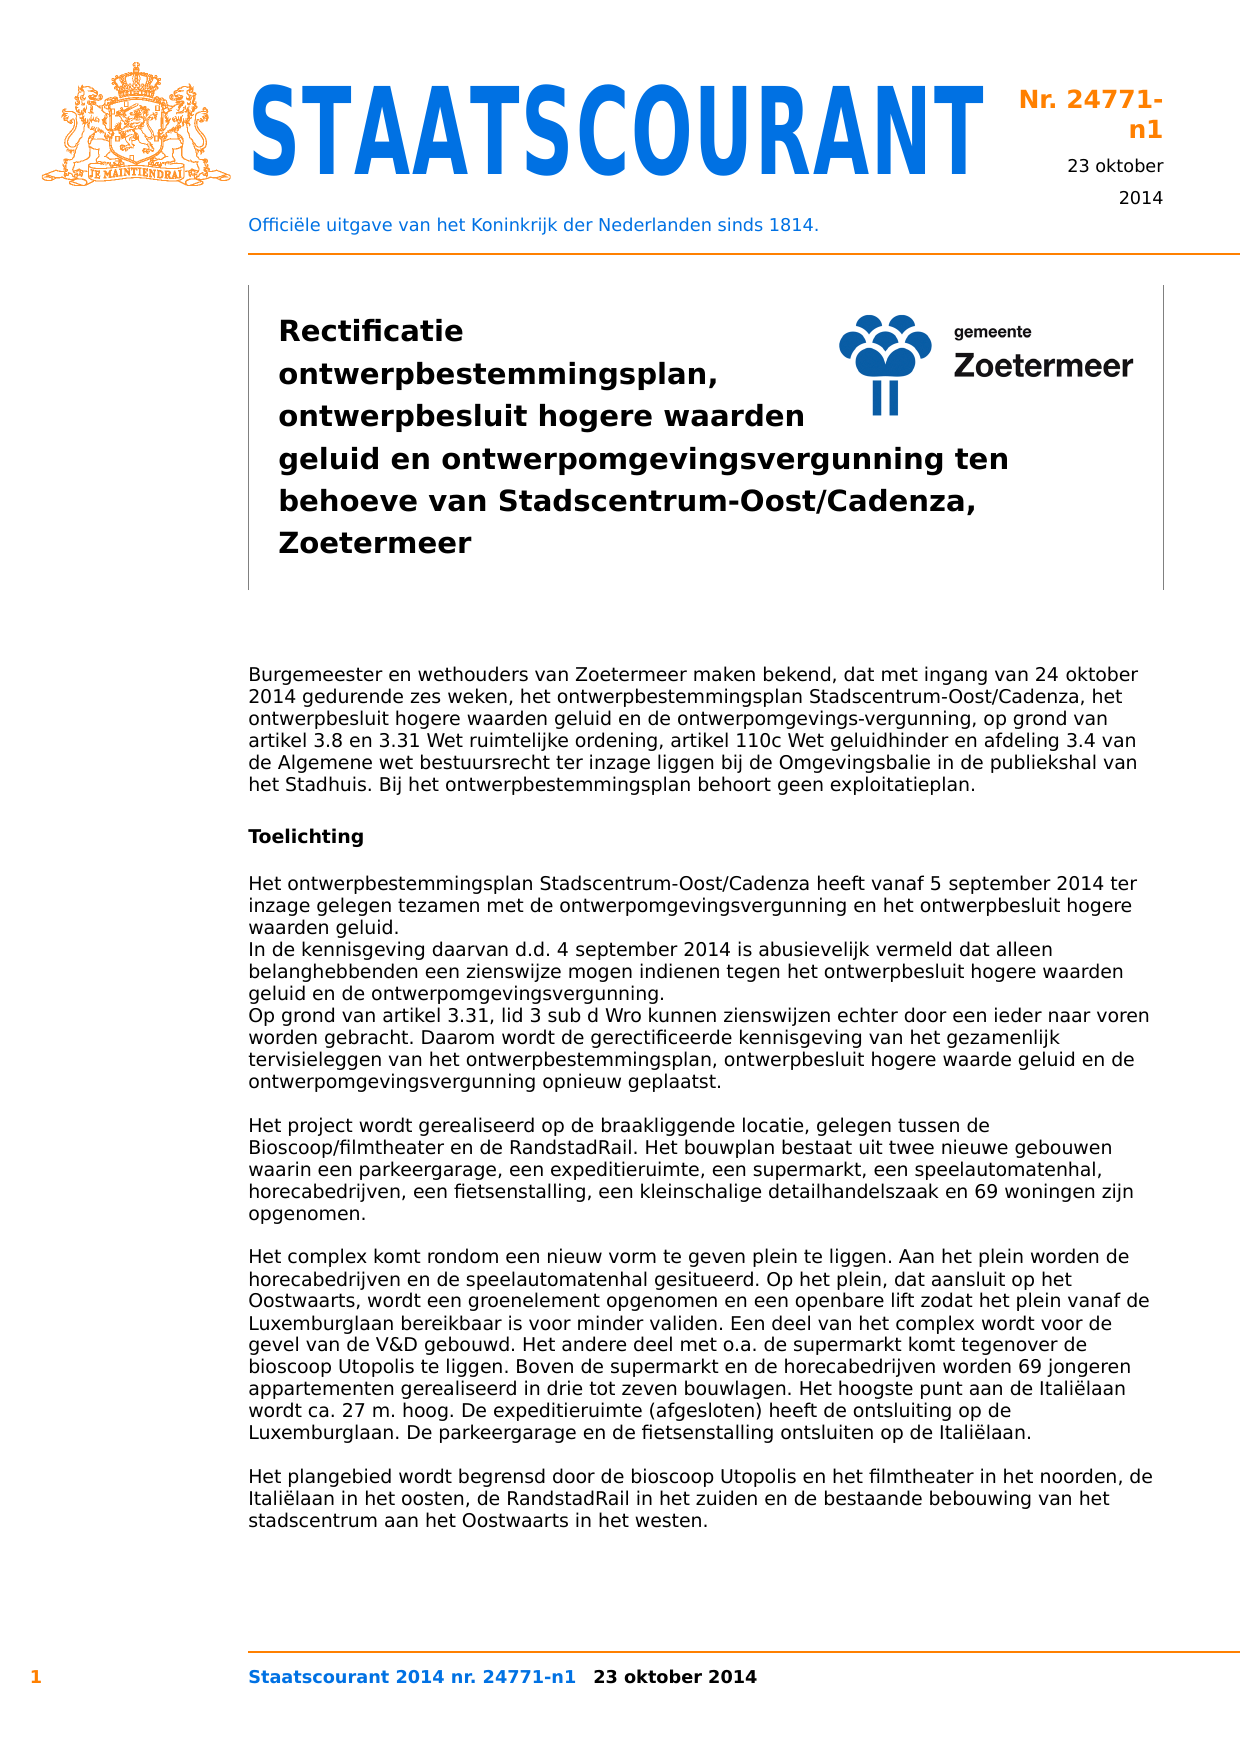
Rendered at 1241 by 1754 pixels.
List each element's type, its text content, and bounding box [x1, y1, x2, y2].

table_header [25, 62, 248, 253]
table_cell 23 oktober [998, 150, 1240, 182]
subtitle Rectificatie ontwerpbestemmingsplan, ontwerpbesluit hogere waarden geluid en ontwerpomgevingsvergunning ten behoeve van Stadscentrum-Oost/Cadenza, Zoetermeer [249, 285, 1163, 590]
subtitle Toelichting [248, 826, 1163, 848]
text Het complex komt rondom een nieuw vorm te geven plein te liggen. Aan het plein worden de horecabedrijven en de speelautomatenhal gesitueerd. Op het plein, dat aansluit op het Oostwaarts, wordt een groenelement opgenomen en een openbare lift zodat het plein vanaf de Luxemburglaan bereikbaar is voor minder validen. Een deel van het complex wordt voor de gevel van de V&D gebouwd. Het andere deel met o.a. de supermarkt komt tegenover de bioscoop Utopolis te liggen. Boven de supermarkt en de horecabedrijven worden 69 jongeren appartementen gerealiseerd in drie tot zeven bouwlagen. Het hoogste punt aan de Italiëlaan wordt ca. 27 m. hoog. De expeditieruimte (afgesloten) heeft de ontsluiting op de Luxemburglaan. De parkeergarage en de fietsenstalling ontsluiten op de Italiëlaan. [248, 1246, 1163, 1444]
text In de kennisgeving daarvan d.d. 4 september 2014 is abusievelijk vermeld dat alleen belanghebbenden een zienswijze mogen indienen tegen het ontwerpbesluit hogere waarden geluid en de ontwerpomgevingsvergunning. [248, 939, 1163, 1005]
text Het plangebied wordt begrensd door de bioscoop Utopolis en het filmtheater in het noorden, de Italiëlaan in het oosten, de RandstadRail in het zuiden en de bestaande bebouwing van het stadscentrum aan het Oostwaarts in het westen. [248, 1466, 1163, 1532]
table_cell 2014 [998, 183, 1240, 215]
text Op grond van artikel 3.31, lid 3 sub d Wro kunnen zienswijzen echter door een ieder naar voren worden gebracht. Daarom wordt de gerectificeerde kennisgeving van het gezamenlijk tervisieleggen van het ontwerpbestemmingsplan, ontwerpbesluit hogere waarde geluid en de ontwerpomgevingsvergunning opnieuw geplaatst. [248, 1005, 1163, 1093]
picture [838, 314, 1134, 416]
table_header Nr. 24771-n1 [998, 62, 1240, 150]
text Het project wordt gerealiseerd op de braakliggende locatie, gelegen tussen de Bioscoop/filmtheater en de RandstadRail. Het bouwplan bestaat uit twee nieuwe gebouwen waarin een parkeergarage, een expeditieruimte, een supermarkt, een speelautomatenhal, horecabedrijven, een fietsenstalling, een kleinschalige detailhandelszaak en 69 woningen zijn opgenomen. [248, 1115, 1163, 1224]
text Het ontwerpbestemmingsplan Stadscentrum-Oost/Cadenza heeft vanaf 5 september 2014 ter inzage gelegen tezamen met de ontwerpomgevingsvergunning en het ontwerpbesluit hogere waarden geluid. [248, 873, 1163, 939]
table_header STAATSCOURANT [248, 62, 998, 215]
text Burgemeester en wethouders van Zoetermeer maken bekend, dat met ingang van 24 oktober 2014 gedurende zes weken, het ontwerpbestemmingsplan Stadscentrum-Oost/Cadenza, het ontwerpbesluit hogere waarden geluid en de ontwerpomgevings-vergunning, op grond van artikel 3.8 en 3.31 Wet ruimtelijke ordening, artikel 110c Wet geluidhinder en afdeling 3.4 van de Algemene wet bestuursrecht ter inzage liggen bij de Omgevingsbalie in de publiekshal van het Stadhuis. Bij het ontwerpbestemmingsplan behoort geen exploitatieplan. [248, 664, 1163, 796]
picture [41, 62, 231, 186]
table_cell Officiële uitgave van het Koninkrijk der Nederlanden sinds 1814. [248, 215, 1240, 253]
